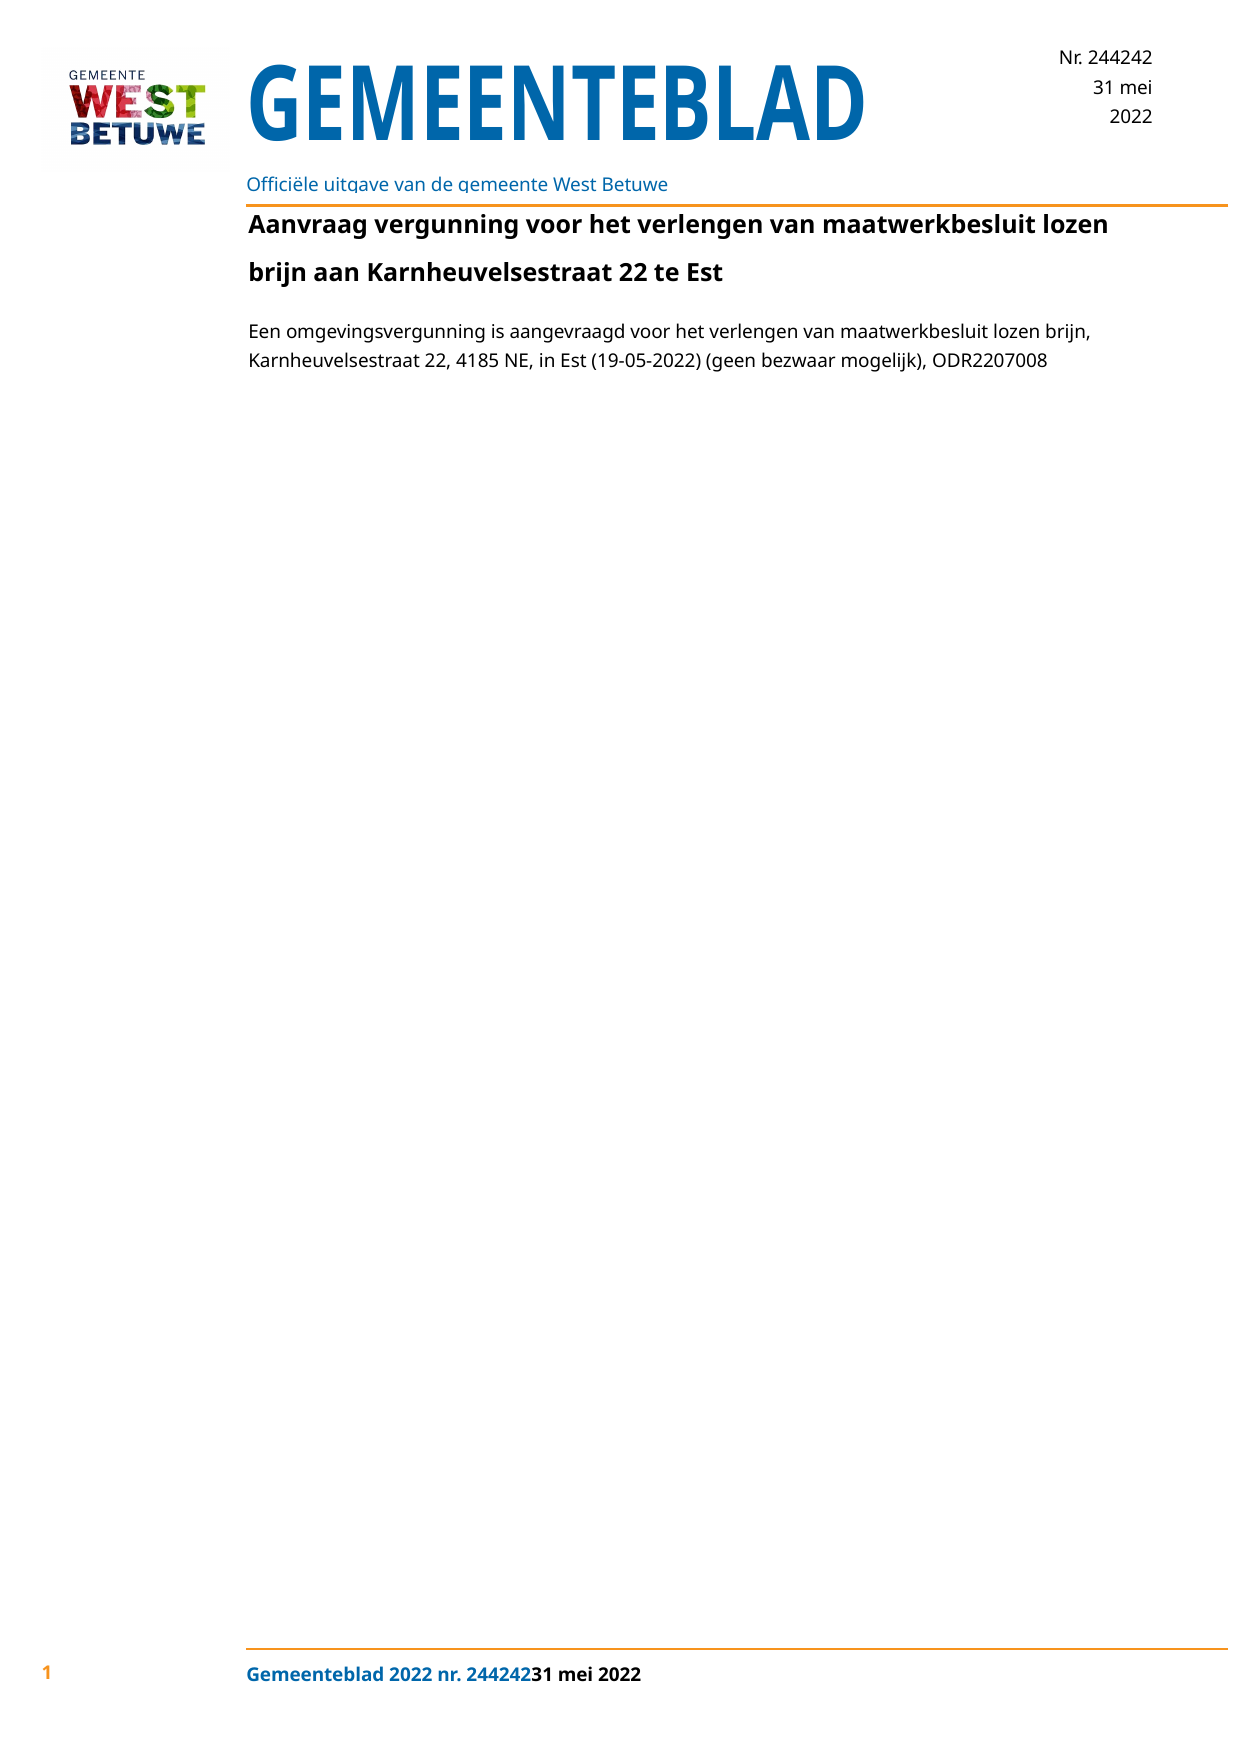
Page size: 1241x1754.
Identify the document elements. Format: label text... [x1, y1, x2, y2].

text Een omgevingsvergunning is aangevraagd voor het verlengen van maatwerkbesluit lozen brijn, Karnheuvelsestraat 22, 4185 NE, in Est (19-05-2022) (geen bezwaar mogelijk), ODR2207008 [248, 318, 1152, 373]
picture [41, 47, 231, 172]
text Aanvraag vergunning voor het verlengen van maatwerkbesluit lozen brijn aan Karnheuvelsestraat 22 te Est [248, 207, 1152, 288]
